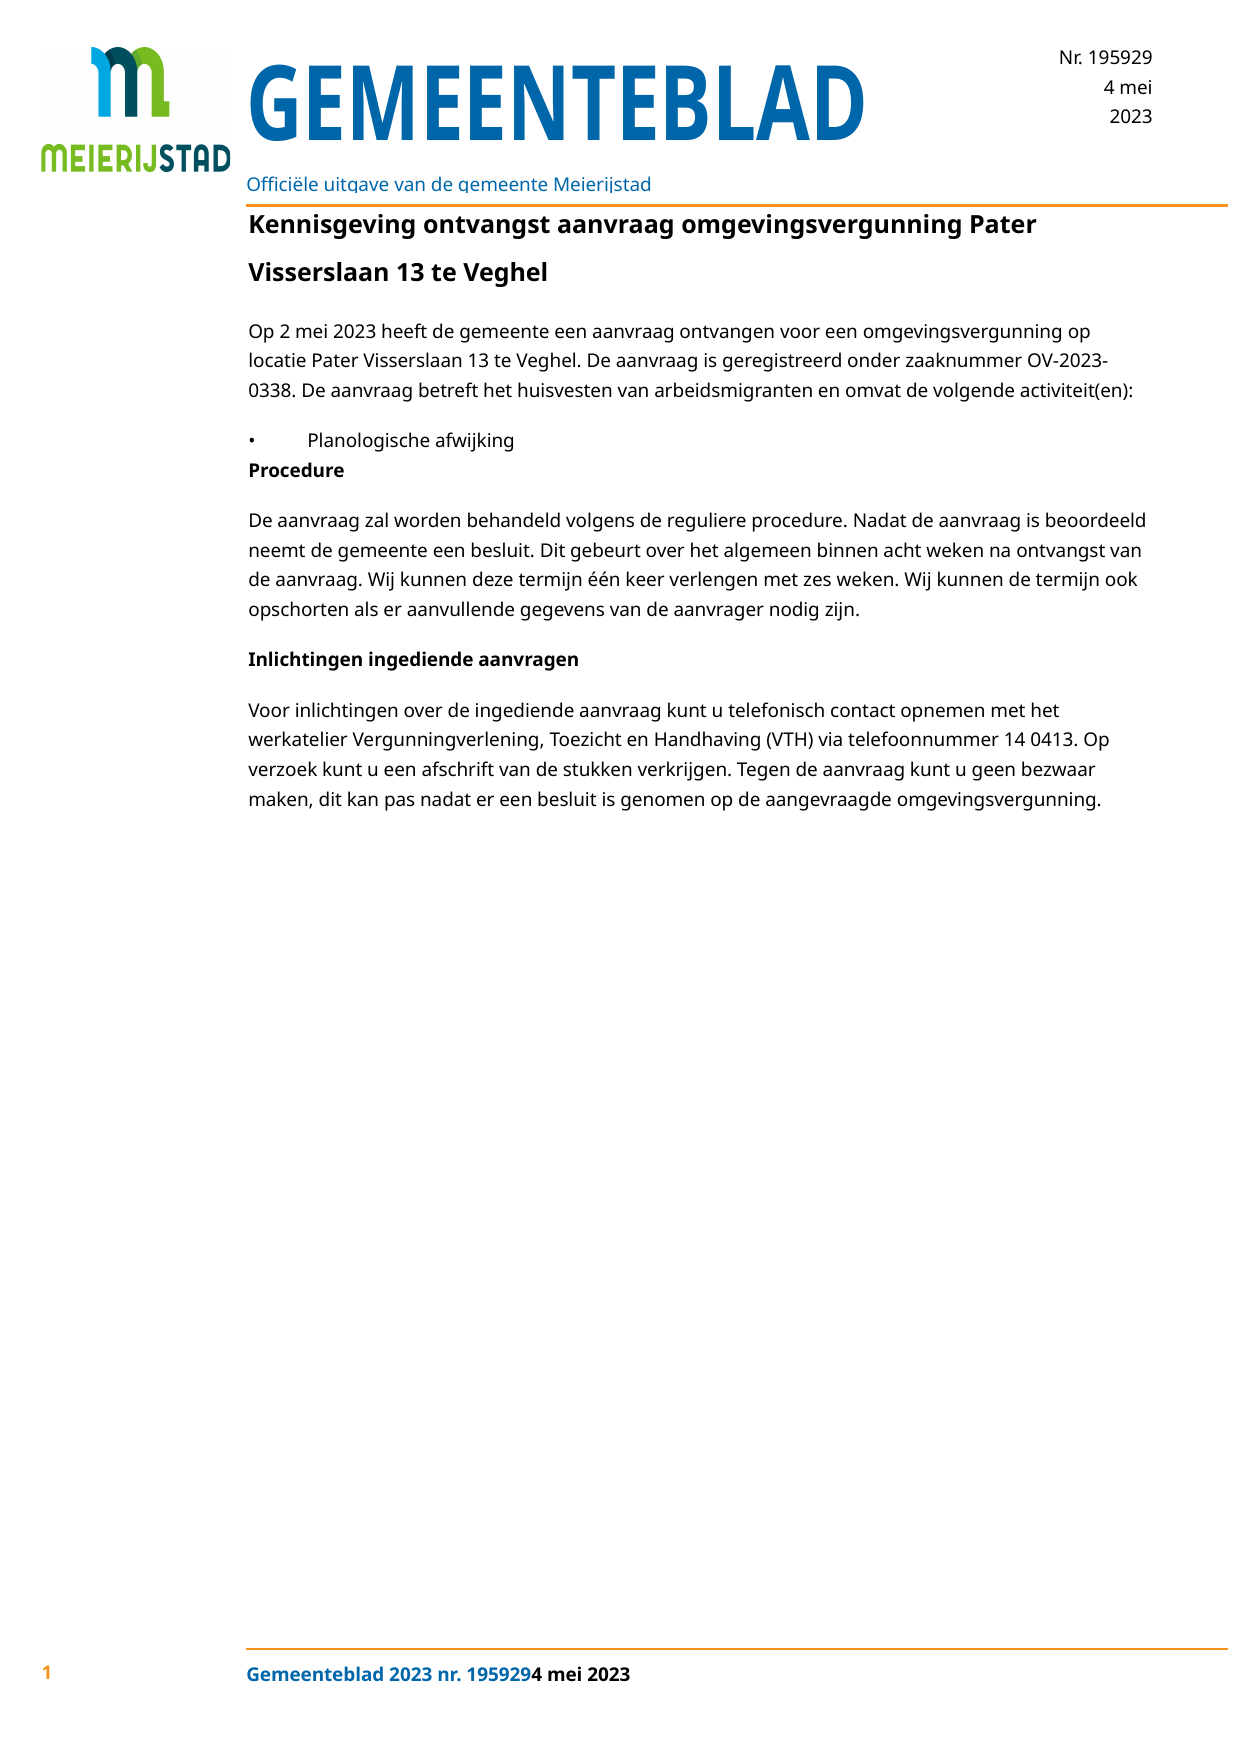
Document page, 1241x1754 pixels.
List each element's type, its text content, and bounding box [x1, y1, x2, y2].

text De aanvraag zal worden behandeld volgens de reguliere procedure. Nadat de aanvraag is beoordeeld neemt de gemeente een besluit. Dit gebeurt over het algemeen binnen acht weken na ontvangst van de aanvraag. Wij kunnen deze termijn één keer verlengen met zes weken. Wij kunnen de termijn ook opschorten als er aanvullende gegevens van de aanvrager nodig zijn. [248, 507, 1152, 622]
list Planologische afwijking [248, 427, 1152, 453]
text Op 2 mei 2023 heeft de gemeente een aanvraag ontvangen voor een omgevingsvergunning op locatie Pater Visserslaan 13 te Veghel. De aanvraag is geregistreerd onder zaaknummer OV-2023-0338. De aanvraag betreft het huisvesten van arbeidsmigranten en omvat de volgende activiteit(en): [248, 318, 1152, 403]
text Procedure [248, 457, 1152, 483]
text Voor inlichtingen over de ingediende aanvraag kunt u telefonisch contact opnemen met het werkatelier Vergunningverlening, Toezicht en Handhaving (VTH) via telefoonnummer 14 0413. Op verzoek kunt u een afschrift van de stukken verkrijgen. Tegen de aanvraag kunt u geen bezwaar maken, dit kan pas nadat er een besluit is genomen op de aangevraagde omgevingsvergunning. [248, 697, 1152, 812]
picture [41, 47, 231, 172]
text Inlichtingen ingediende aanvragen [248, 647, 1152, 672]
text Kennisgeving ontvangst aanvraag omgevingsvergunning Pater Visserslaan 13 te Veghel [248, 207, 1152, 288]
